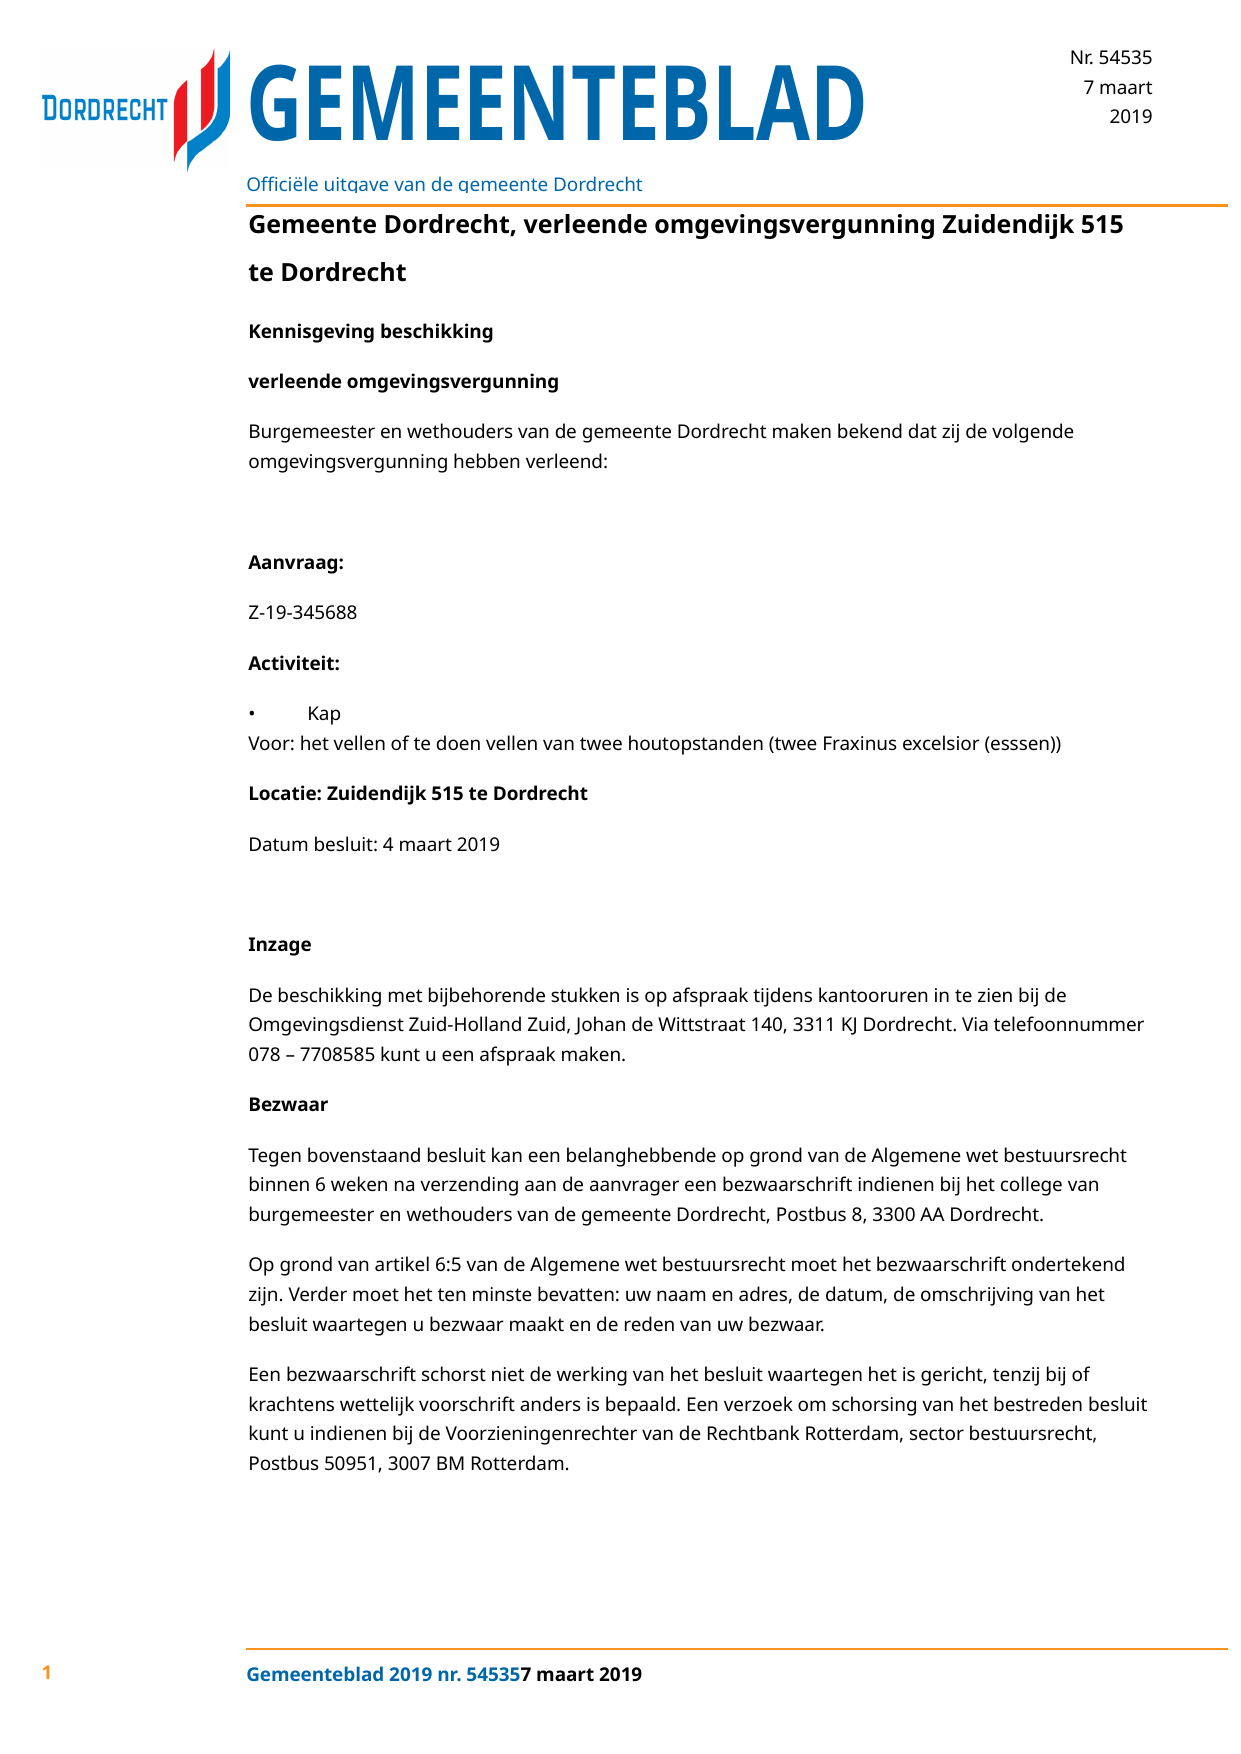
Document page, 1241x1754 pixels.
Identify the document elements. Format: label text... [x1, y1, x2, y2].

text Burgemeester en wethouders van de gemeente Dordrecht maken bekend dat zij de volgende omgevingsvergunning hebben verleend: [248, 419, 1152, 474]
text Tegen bovenstaand besluit kan een belanghebbende op grond van de Algemene wet bestuursrecht binnen 6 weken na verzending aan de aanvrager een bezwaarschrift indienen bij het college van burgemeester en wethouders van de gemeente Dordrecht, Postbus 8, 3300 AA Dordrecht. [248, 1142, 1152, 1227]
text Aanvraag: [248, 549, 1152, 575]
text Bezwaar [248, 1092, 1152, 1117]
text Kennisgeving beschikking [248, 318, 1152, 344]
text Datum besluit: 4 maart 2019 [248, 831, 1152, 857]
text Gemeente Dordrecht, verleende omgevingsvergunning Zuidendijk 515 te Dordrecht [248, 207, 1152, 288]
text Op grond van artikel 6:5 van de Algemene wet bestuursrecht moet het bezwaarschrift ondertekend zijn. Verder moet het ten minste bevatten: uw naam en adres, de datum, de omschrijving van het besluit waartegen u bezwaar maakt en de reden van uw bezwaar. [248, 1252, 1152, 1337]
text Z-19-345688 [248, 599, 1152, 625]
text verleende omgevingsvergunning [248, 368, 1152, 394]
text Voor: het vellen of te doen vellen van twee houtopstanden (twee Fraxinus excelsior (esssen)) [248, 730, 1152, 756]
picture [41, 47, 231, 172]
list Kap [248, 700, 1152, 726]
text Inzage [248, 932, 1152, 957]
text Een bezwaarschrift schorst niet de werking van het besluit waartegen het is gericht, tenzij bij of krachtens wettelijk voorschrift anders is bepaald. Een verzoek om schorsing van het bestreden besluit kunt u indienen bij de Voorzieningenrechter van de Rechtbank Rotterdam, sector bestuursrecht, Postbus 50951, 3007 BM Rotterdam. [248, 1361, 1152, 1476]
text De beschikking met bijbehorende stukken is op afspraak tijdens kantooruren in te zien bij de Omgevingsdienst Zuid-Holland Zuid, Johan de Wittstraat 140, 3311 KJ Dordrecht. Via telefoonnummer 078 – 7708585 kunt u een afspraak maken. [248, 982, 1152, 1067]
text Activiteit: [248, 650, 1152, 676]
text Locatie: Zuidendijk 515 te Dordrecht [248, 780, 1152, 806]
